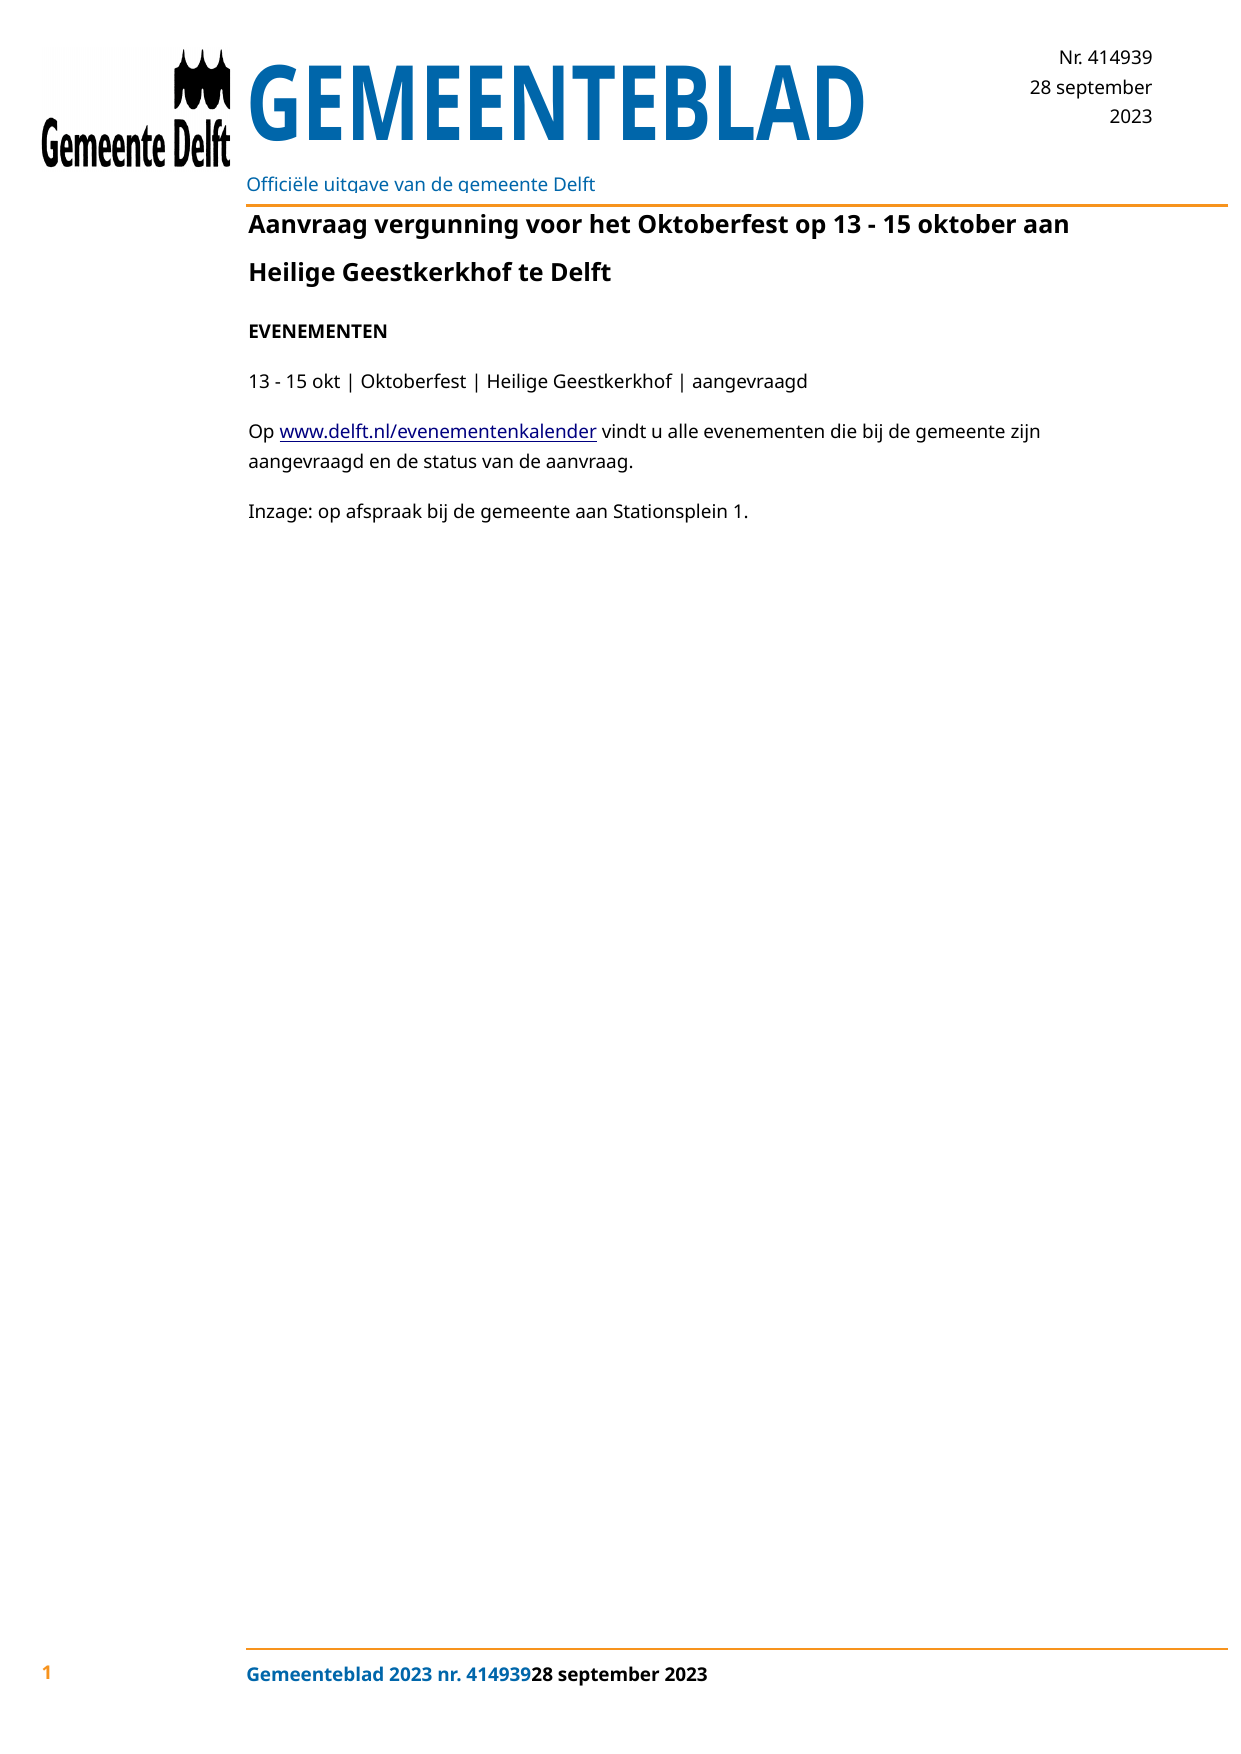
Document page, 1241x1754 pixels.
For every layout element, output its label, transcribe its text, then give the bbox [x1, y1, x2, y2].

picture [41, 47, 231, 172]
text Op www.delft.nl/evenementenkalender vindt u alle evenementen die bij de gemeente zijn aangevraagd en de status van de aanvraag. [248, 419, 1152, 474]
text Aanvraag vergunning voor het Oktoberfest op 13 - 15 oktober aan Heilige Geestkerkhof te Delft [248, 207, 1152, 288]
text 13 - 15 okt | Oktoberfest | Heilige Geestkerkhof | aangevraagd [248, 368, 1152, 394]
text EVENEMENTEN [248, 318, 1152, 344]
text Inzage: op afspraak bij de gemeente aan Stationsplein 1. [248, 499, 1152, 524]
